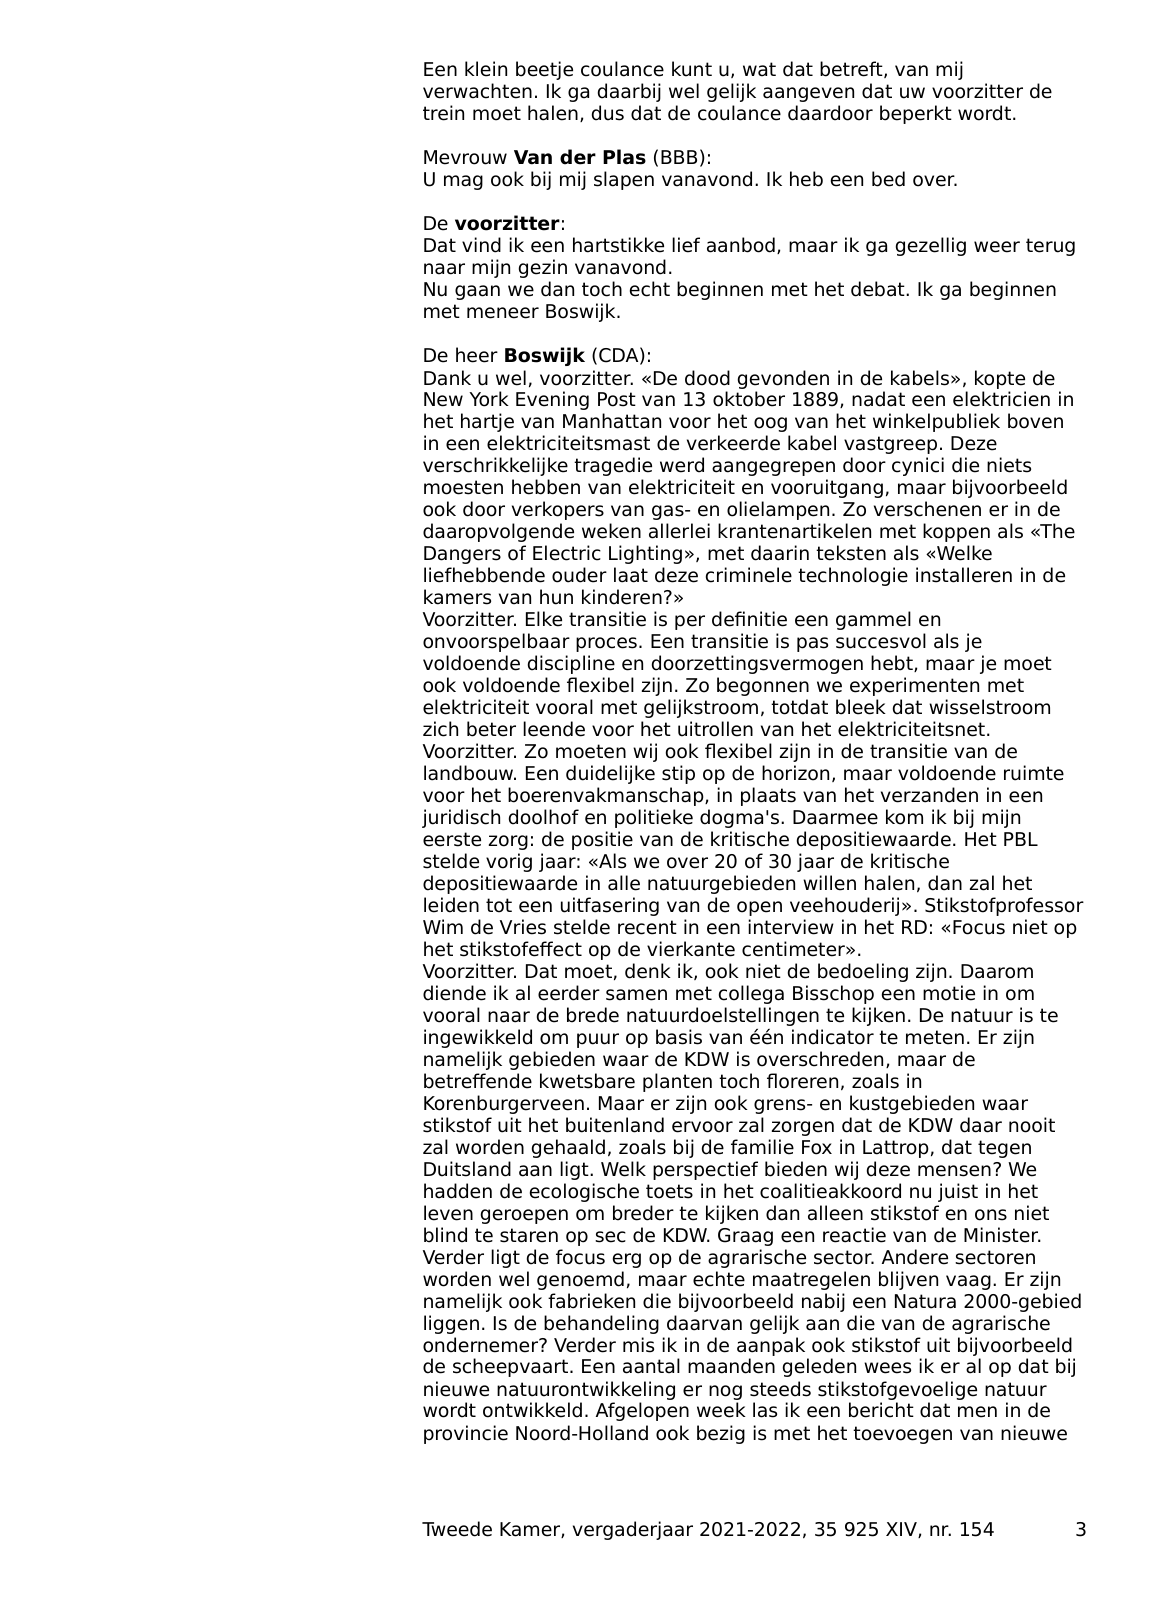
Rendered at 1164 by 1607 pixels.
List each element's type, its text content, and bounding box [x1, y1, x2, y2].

text Dank u wel, voorzitter. «De dood gevonden in de kabels», kopte de New York Evening Post van 13 oktober 1889, nadat een elektricien in het hartje van Manhattan voor het oog van het winkelpubliek boven in een elektriciteitsmast de verkeerde kabel vastgreep. Deze verschrikkelijke tragedie werd aangegrepen door cynici die niets moesten hebben van elektriciteit en vooruitgang, maar bijvoorbeeld ook door verkopers van gas- en olielampen. Zo verschenen er in de daaropvolgende weken allerlei krantenartikelen met koppen als «The Dangers of Electric Lighting», met daarin teksten als «Welke liefhebbende ouder laat deze criminele technologie installeren in de kamers van hun kinderen?» [422, 367, 1087, 609]
text Voorzitter. Zo moeten wij ook flexibel zijn in de transitie van de landbouw. Een duidelijke stip op de horizon, maar voldoende ruimte voor het boerenvakmanschap, in plaats van het verzanden in een juridisch doolhof en politieke dogma's. Daarmee kom ik bij mijn eerste zorg: de positie van de kritische depositiewaarde. Het PBL stelde vorig jaar: «Als we over 20 of 30 jaar de kritische depositiewaarde in alle natuurgebieden willen halen, dan zal het leiden tot een uitfasering van de open veehouderij». Stikstofprofessor Wim de Vries stelde recent in een interview in het RD: «Focus niet op het stikstofeffect op de vierkante centimeter». [422, 741, 1087, 961]
text De voorzitter: [422, 213, 1087, 235]
text Nu gaan we dan toch echt beginnen met het debat. Ik ga beginnen met meneer Boswijk. [422, 279, 1087, 323]
text De heer Boswijk (CDA): [422, 345, 1087, 367]
text U mag ook bij mij slapen vanavond. Ik heb een bed over. [422, 169, 1087, 191]
text Verder ligt de focus erg op de agrarische sector. Andere sectoren worden wel genoemd, maar echte maatregelen blijven vaag. Er zijn namelijk ook fabrieken die bijvoorbeeld nabij een Natura 2000-gebied liggen. Is de behandeling daarvan gelijk aan die van de agrarische ondernemer? Verder mis ik in de aanpak ook stikstof uit bijvoorbeeld de scheepvaart. Een aantal maanden geleden wees ik er al op dat bij nieuwe natuurontwikkeling er nog steeds stikstofgevoelige natuur wordt ontwikkeld. Afgelopen week las ik een bericht dat men in de provincie Noord-Holland ook bezig is met het toevoegen van nieuwe [422, 1247, 1087, 1444]
text Voorzitter. Dat moet, denk ik, ook niet de bedoeling zijn. Daarom diende ik al eerder samen met collega Bisschop een motie in om vooral naar de brede natuurdoelstellingen te kijken. De natuur is te ingewikkeld om puur op basis van één indicator te meten. Er zijn namelijk gebieden waar de KDW is overschreden, maar de betreffende kwetsbare planten toch floreren, zoals in Korenburgerveen. Maar er zijn ook grens- en kustgebieden waar stikstof uit het buitenland ervoor zal zorgen dat de KDW daar nooit zal worden gehaald, zoals bij de familie Fox in Lattrop, dat tegen Duitsland aan ligt. Welk perspectief bieden wij deze mensen? We hadden de ecologische toets in het coalitieakkoord nu juist in het leven geroepen om breder te kijken dan alleen stikstof en ons niet blind te staren op sec de KDW. Graag een reactie van de Minister. [422, 961, 1087, 1247]
text Dat vind ik een hartstikke lief aanbod, maar ik ga gezellig weer terug naar mijn gezin vanavond. [422, 235, 1087, 279]
text Een klein beetje coulance kunt u, wat dat betreft, van mij verwachten. Ik ga daarbij wel gelijk aangeven dat uw voorzitter de trein moet halen, dus dat de coulance daardoor beperkt wordt. [422, 59, 1087, 125]
text Voorzitter. Elke transitie is per definitie een gammel en onvoorspelbaar proces. Een transitie is pas succesvol als je voldoende discipline en doorzettingsvermogen hebt, maar je moet ook voldoende flexibel zijn. Zo begonnen we experimenten met elektriciteit vooral met gelijkstroom, totdat bleek dat wisselstroom zich beter leende voor het uitrollen van het elektriciteitsnet. [422, 609, 1087, 741]
text Mevrouw Van der Plas (BBB): [422, 147, 1087, 169]
